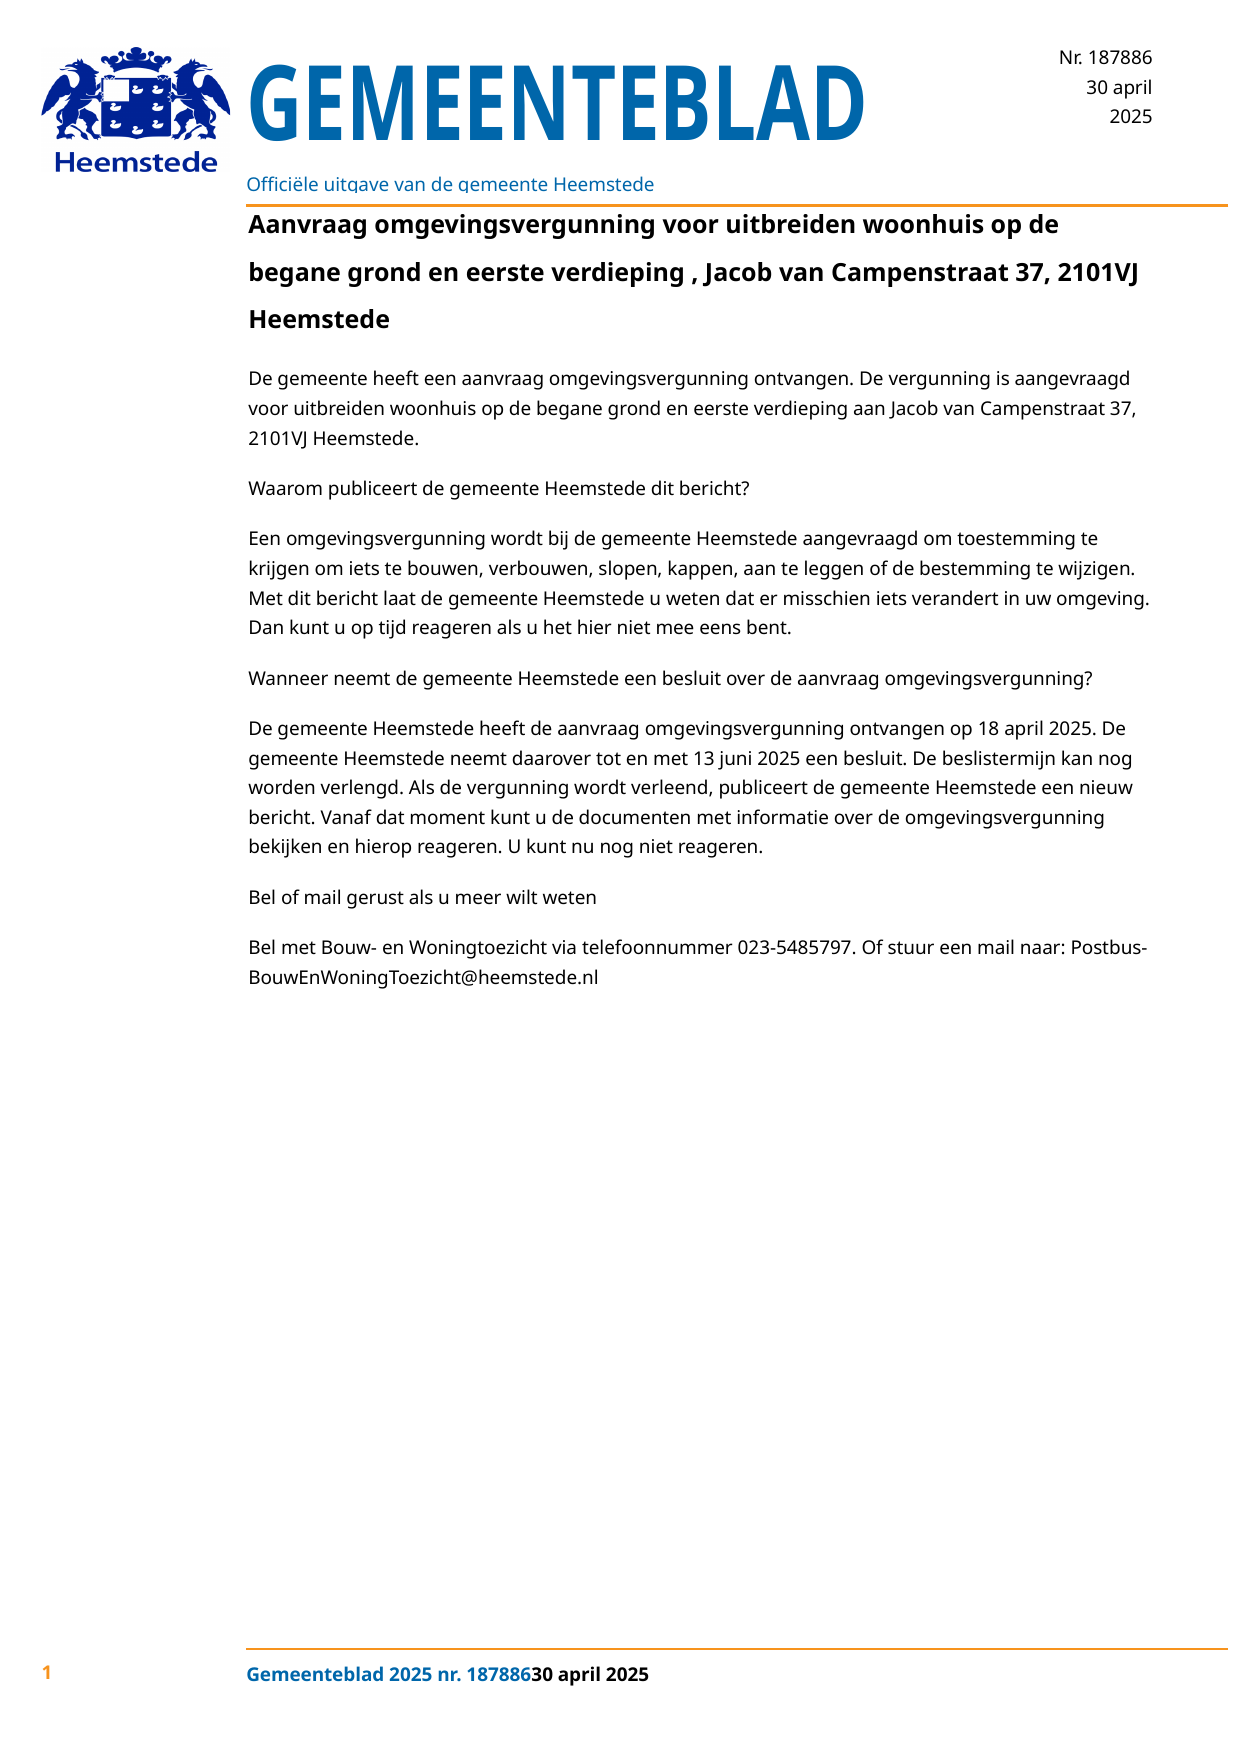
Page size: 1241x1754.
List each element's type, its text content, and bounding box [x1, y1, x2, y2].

text Wanneer neemt de gemeente Heemstede een besluit over de aanvraag omgevingsvergunning? [248, 665, 1152, 690]
text Bel met Bouw- en Woningtoezicht via telefoonnummer 023-5485797. Of stuur een mail naar: Postbus-BouwEnWoningToezicht@heemstede.nl [248, 934, 1152, 989]
text Een omgevingsvergunning wordt bij de gemeente Heemstede aangevraagd om toestemming te krijgen om iets te bouwen, verbouwen, slopen, kappen, aan te leggen of de bestemming te wijzigen. Met dit bericht laat de gemeente Heemstede u weten dat er misschien iets verandert in uw omgeving. Dan kunt u op tijd reageren als u het hier niet mee eens bent. [248, 526, 1152, 640]
text Waarom publiceert de gemeente Heemstede dit bericht? [248, 475, 1152, 501]
text De gemeente Heemstede heeft de aanvraag omgevingsvergunning ontvangen op 18 april 2025. De gemeente Heemstede neemt daarover tot en met 13 juni 2025 een besluit. De beslistermijn kan nog worden verlengd. Als de vergunning wordt verleend, publiceert de gemeente Heemstede een nieuw bericht. Vanaf dat moment kunt u de documenten met informatie over de omgevingsvergunning bekijken en hierop reageren. U kunt nu nog niet reageren. [248, 715, 1152, 859]
text De gemeente heeft een aanvraag omgevingsvergunning ontvangen. De vergunning is aangevraagd voor uitbreiden woonhuis op de begane grond en eerste verdieping aan Jacob van Campenstraat 37, 2101VJ Heemstede. [248, 366, 1152, 450]
picture [41, 47, 231, 172]
text Aanvraag omgevingsvergunning voor uitbreiden woonhuis op de begane grond en eerste verdieping , Jacob van Campenstraat 37, 2101VJ Heemstede [248, 207, 1152, 336]
text Bel of mail gerust als u meer wilt weten [248, 884, 1152, 909]
